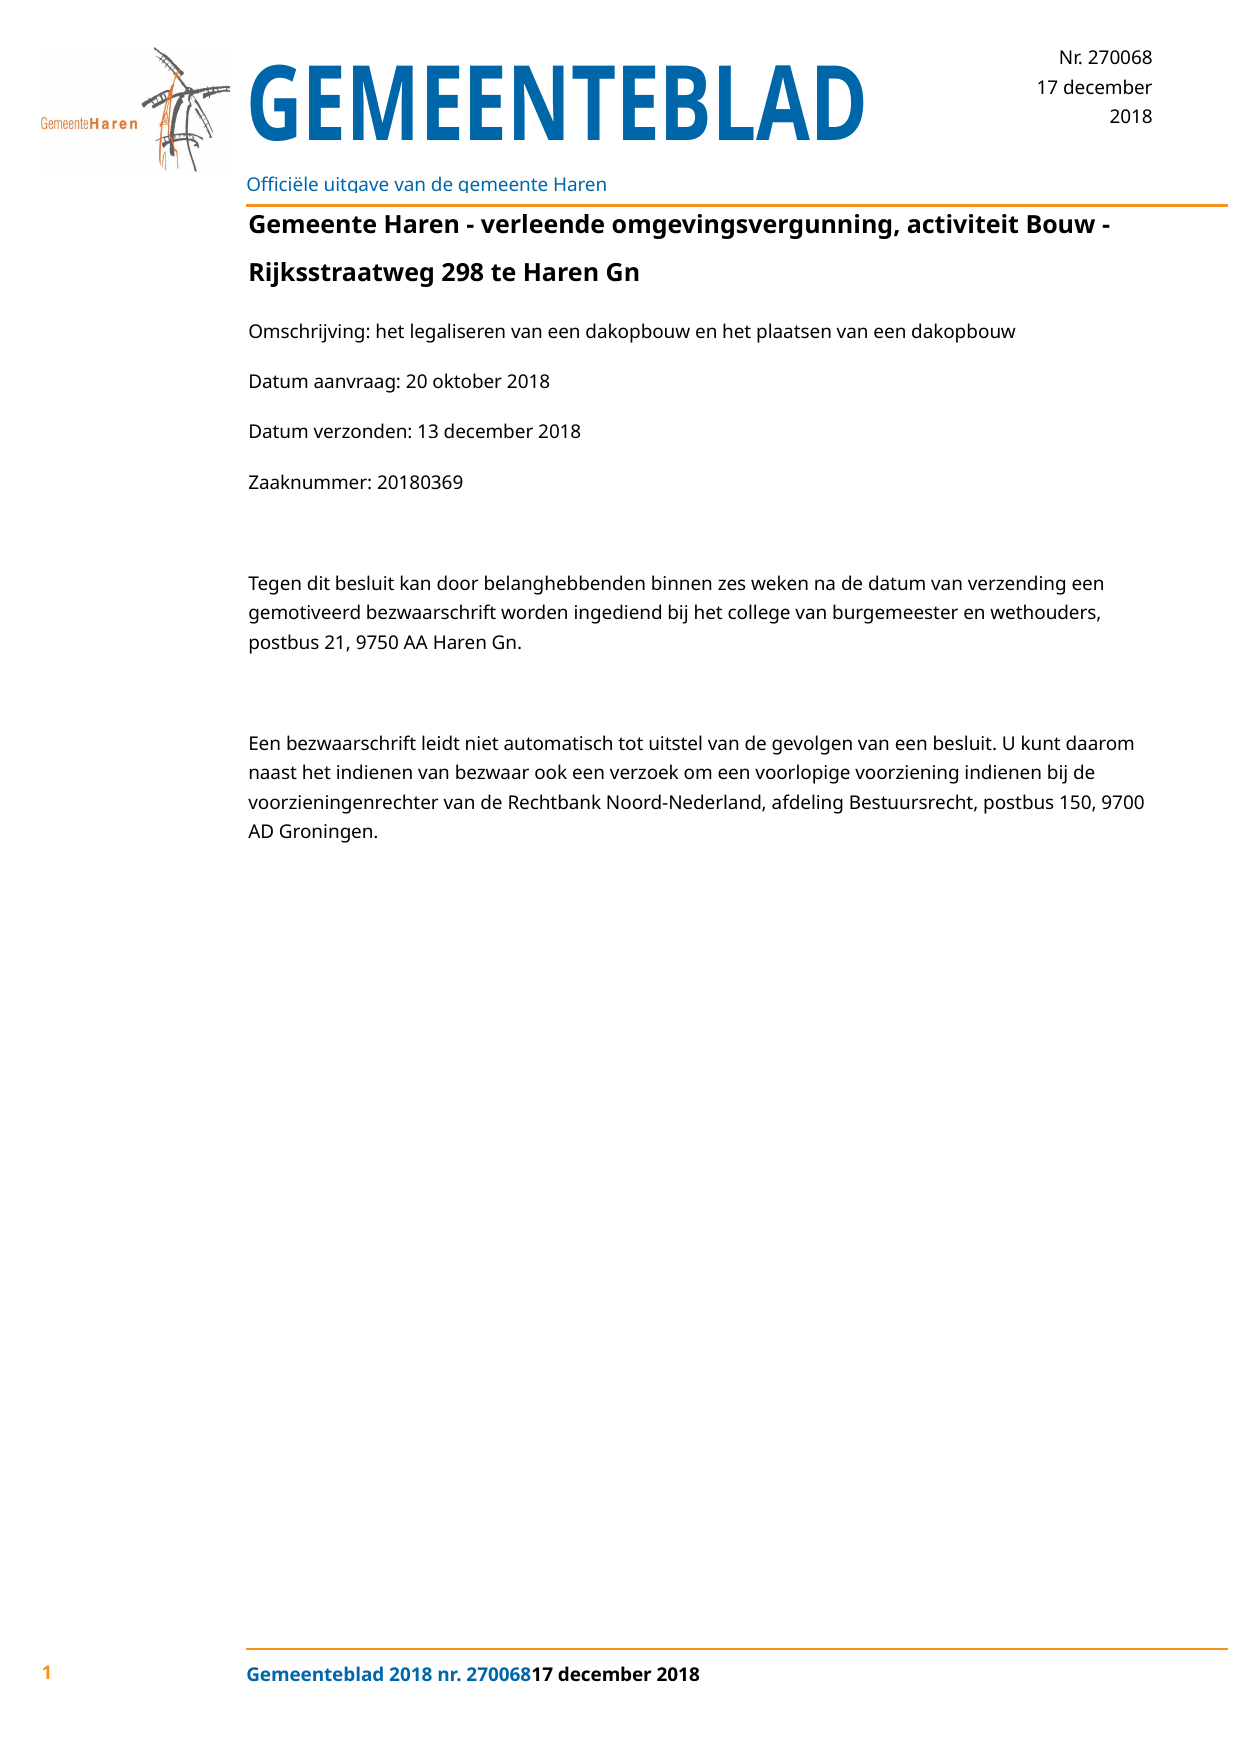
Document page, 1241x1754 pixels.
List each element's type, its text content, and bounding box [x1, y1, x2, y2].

picture [41, 47, 231, 172]
text Omschrijving: het legaliseren van een dakopbouw en het plaatsen van een dakopbouw [248, 318, 1152, 344]
text Datum aanvraag: 20 oktober 2018 [248, 368, 1152, 394]
text Datum verzonden: 13 december 2018 [248, 419, 1152, 444]
text Tegen dit besluit kan door belanghebbenden binnen zes weken na de datum van verzending een gemotiveerd bezwaarschrift worden ingediend bij het college van burgemeester en wethouders, postbus 21, 9750 AA Haren Gn. [248, 570, 1152, 655]
text Zaaknummer: 20180369 [248, 469, 1152, 495]
text Een bezwaarschrift leidt niet automatisch tot uitstel van de gevolgen van een besluit. U kunt daarom naast het indienen van bezwaar ook een verzoek om een voorlopige voorziening indienen bij de voorzieningenrechter van de Rechtbank Noord-Nederland, afdeling Bestuursrecht, postbus 150, 9700 AD Groningen. [248, 730, 1152, 844]
text Gemeente Haren - verleende omgevingsvergunning, activiteit Bouw - Rijksstraatweg 298 te Haren Gn [248, 207, 1152, 288]
